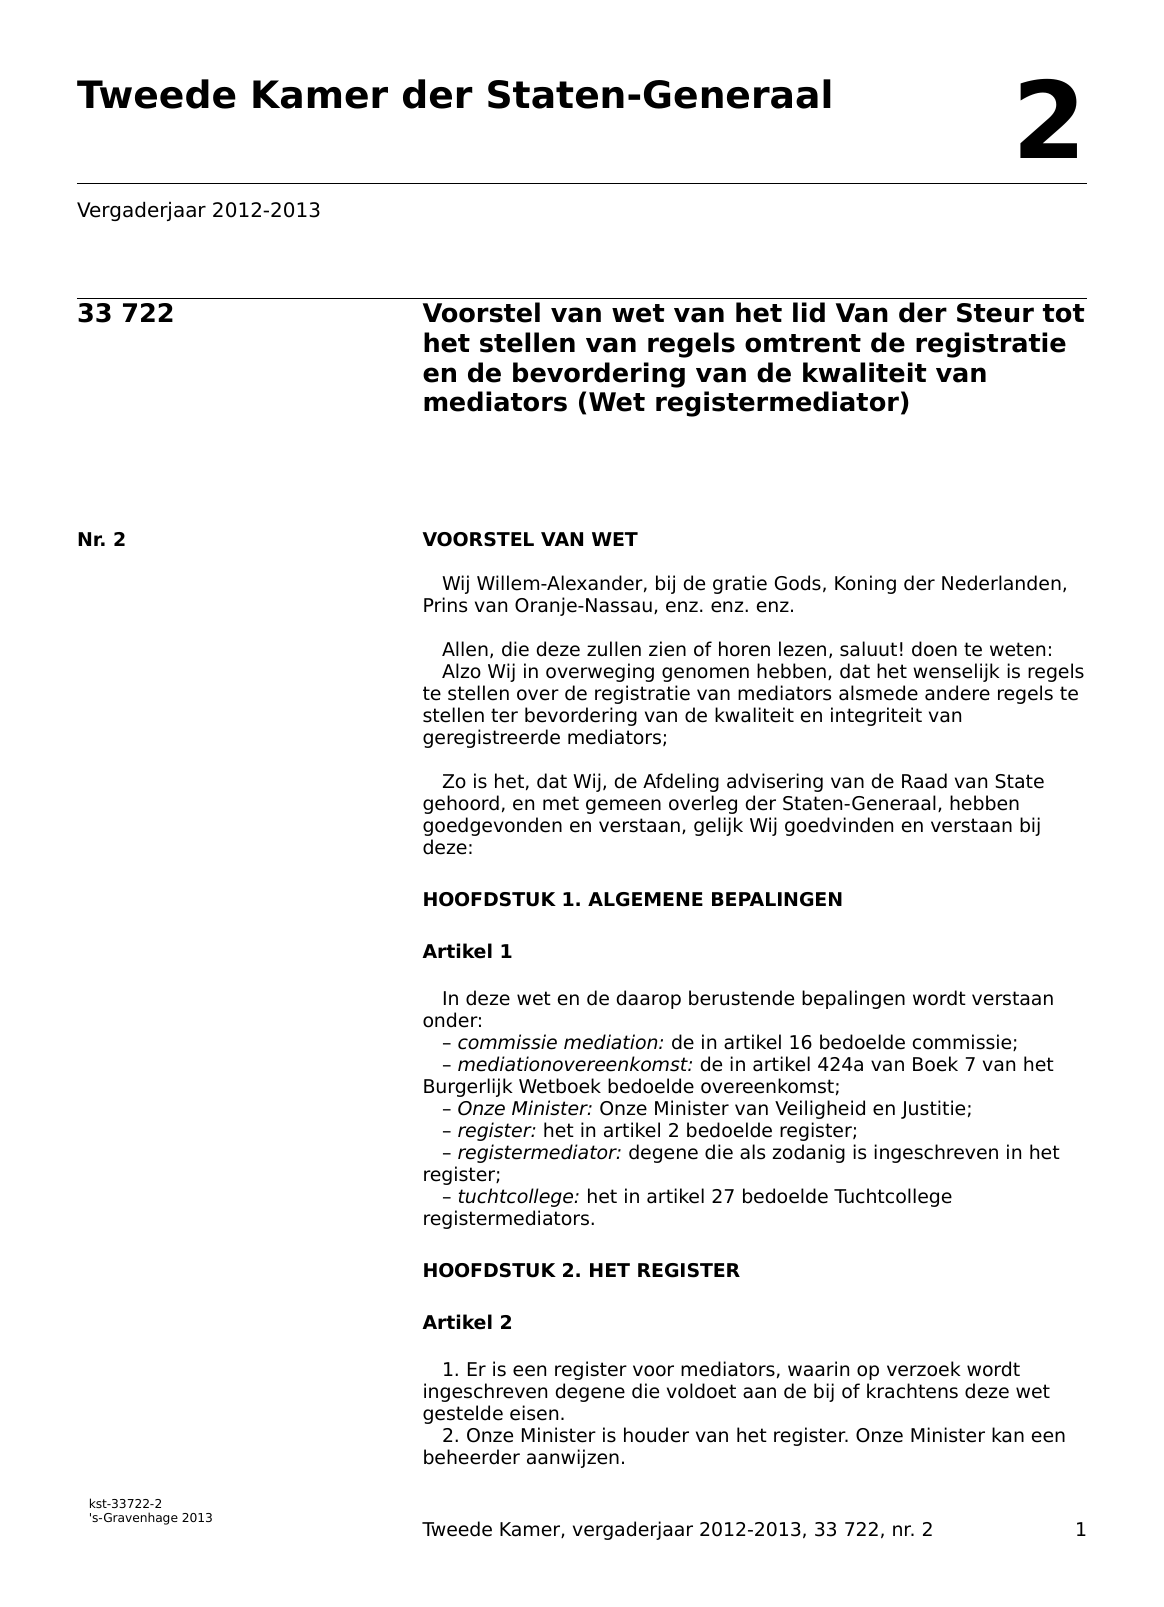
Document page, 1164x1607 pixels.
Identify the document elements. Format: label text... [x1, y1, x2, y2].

text 1. Er is een register voor mediators, waarin op verzoek wordt ingeschreven degene die voldoet aan de bij of krachtens deze wet gestelde eisen. [422, 1359, 1087, 1425]
text In deze wet en de daarop berustende bepalingen wordt verstaan onder: [422, 988, 1087, 1032]
subtitle HOOFDSTUK 2. HET REGISTER [422, 1260, 1087, 1282]
text – Onze Minister: Onze Minister van Veiligheid en Justitie; [422, 1098, 1087, 1120]
text 2. Onze Minister is houder van het register. Onze Minister kan een beheerder aanwijzen. [422, 1425, 1087, 1469]
subtitle Nr. 2 VOORSTEL VAN WET [77, 529, 1087, 551]
text – registermediator: degene die als zodanig is ingeschreven in het register; [422, 1142, 1087, 1186]
table_cell Vergaderjaar 2012-2013 [77, 184, 1087, 298]
subtitle 33 722 Voorstel van wet van het lid Van der Steur tot het stellen van regels omtrent de registratie en de bevordering van de kwaliteit van mediators (Wet registermediator) [77, 299, 1087, 418]
subtitle Artikel 1 [422, 941, 1087, 963]
table_header Tweede Kamer der Staten-Generaal [77, 59, 886, 183]
text 's-Gravenhage 2013 [88, 1511, 323, 1525]
table_header 2 [886, 59, 1087, 183]
text Alzo Wij in overweging genomen hebben, dat het wenselijk is regels te stellen over de registratie van mediators alsmede andere regels te stellen ter bevordering van de kwaliteit en integriteit van geregistreerde mediators; [422, 661, 1087, 749]
text – tuchtcollege: het in artikel 27 bedoelde Tuchtcollege registermediators. [422, 1186, 1087, 1230]
subtitle Artikel 2 [422, 1312, 1087, 1334]
text – commissie mediation: de in artikel 16 bedoelde commissie; [422, 1032, 1087, 1054]
text Allen, die deze zullen zien of horen lezen, saluut! doen te weten: [422, 639, 1087, 661]
subtitle HOOFDSTUK 1. ALGEMENE BEPALINGEN [422, 889, 1087, 911]
text Wij Willem-Alexander, bij de gratie Gods, Koning der Nederlanden, Prins van Oranje-Nassau, enz. enz. enz. [422, 573, 1087, 617]
text Zo is het, dat Wij, de Afdeling advisering van de Raad van State gehoord, en met gemeen overleg der Staten-Generaal, hebben goedgevonden en verstaan, gelijk Wij goedvinden en verstaan bij deze: [422, 771, 1087, 859]
text – register: het in artikel 2 bedoelde register; [422, 1120, 1087, 1142]
text – mediationovereenkomst: de in artikel 424a van Boek 7 van het Burgerlijk Wetboek bedoelde overeenkomst; [422, 1054, 1087, 1098]
text kst-33722-2 [88, 1497, 323, 1511]
